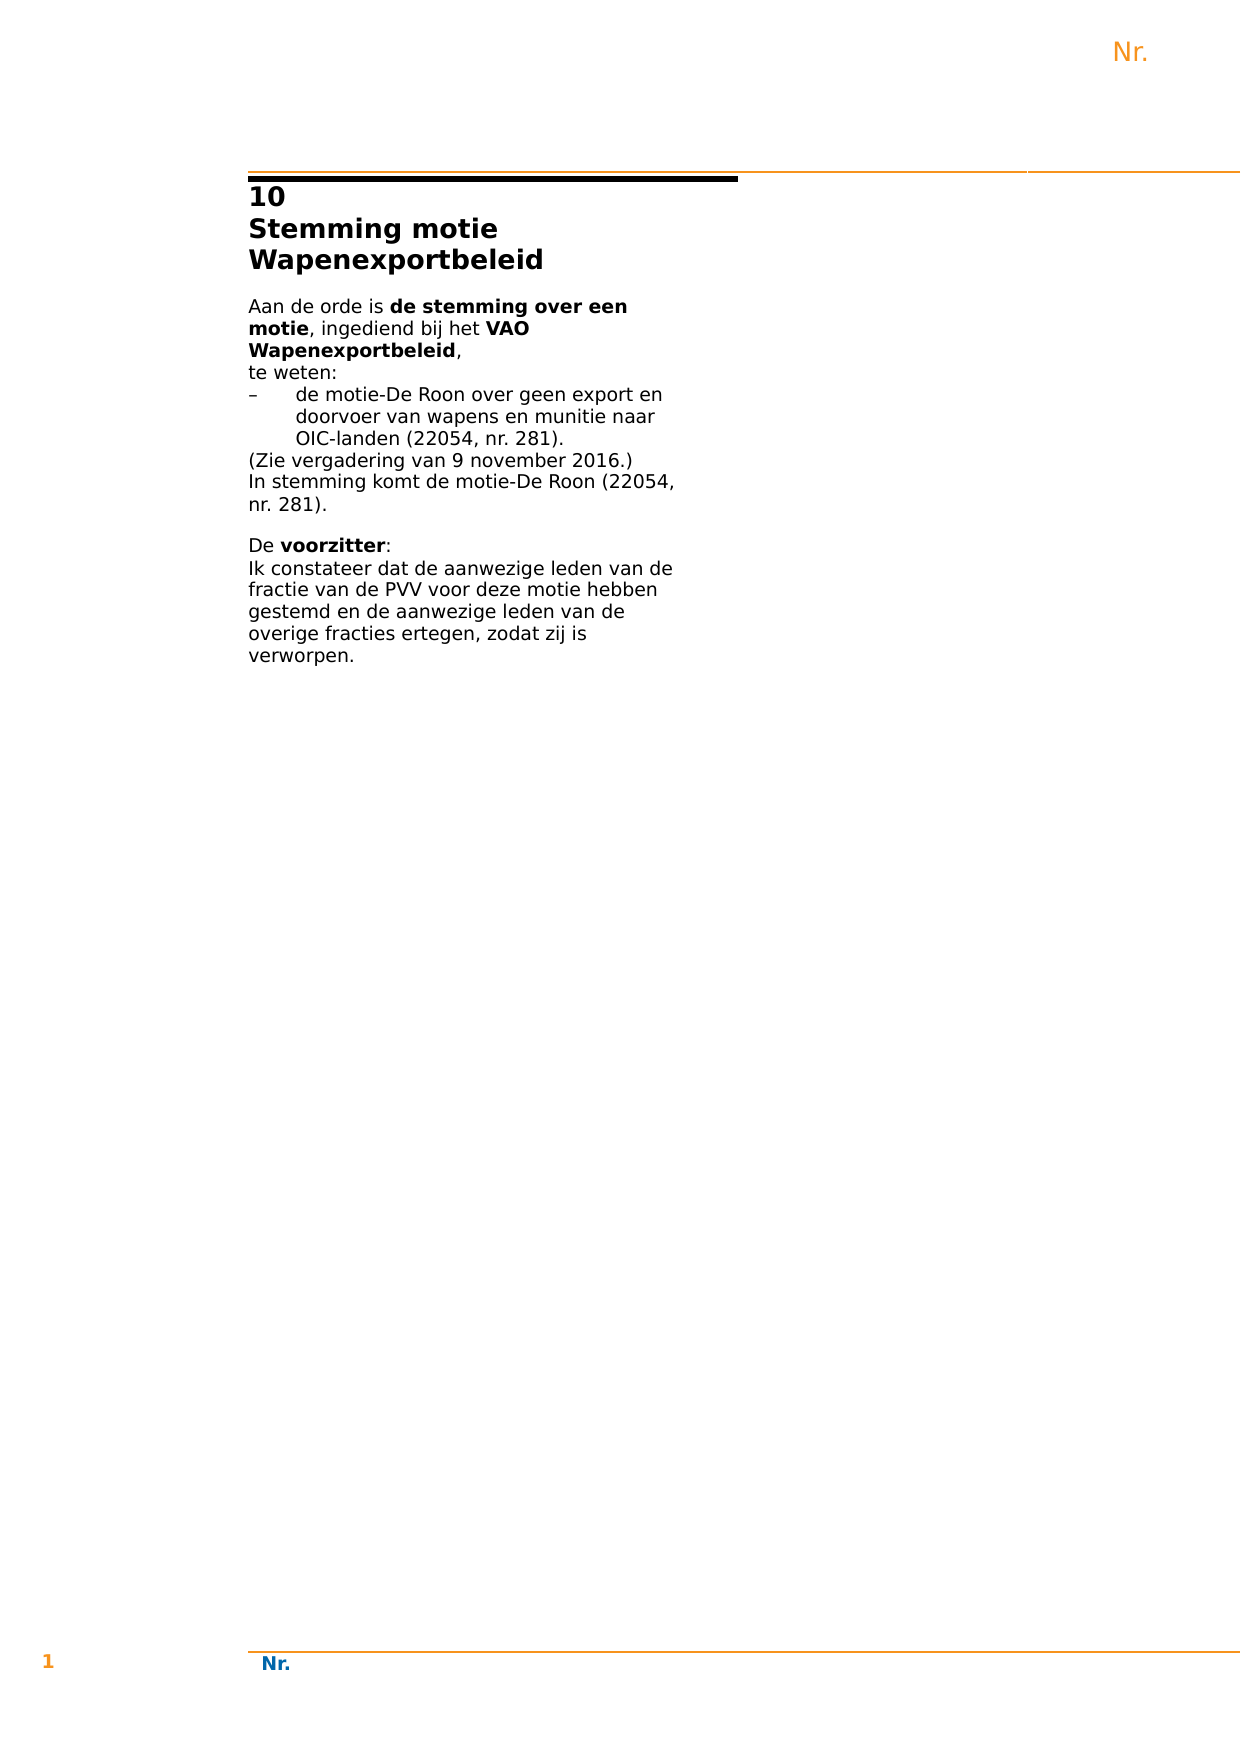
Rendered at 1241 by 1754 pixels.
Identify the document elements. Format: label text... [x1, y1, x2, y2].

text In stemming komt de motie-De Roon (22054, nr. 281). [248, 471, 691, 515]
text Aan de orde is de stemming over een motie, ingediend bij het VAO Wapenexportbeleid, [248, 296, 691, 362]
title 10 Stemming motie Wapenexportbeleid [248, 182, 691, 276]
text (Zie vergadering van 9 november 2016.) [248, 449, 691, 471]
text De voorzitter: [248, 535, 691, 557]
list de motie-De Roon over geen export en doorvoer van wapens en munitie naar OIC-landen (22054, nr. 281). [248, 383, 691, 449]
text Ik constateer dat de aanwezige leden van de fractie van de PVV voor deze motie hebben gestemd en de aanwezige leden van de overige fracties ertegen, zodat zij is verworpen. [248, 557, 691, 667]
text te weten: [248, 362, 691, 383]
